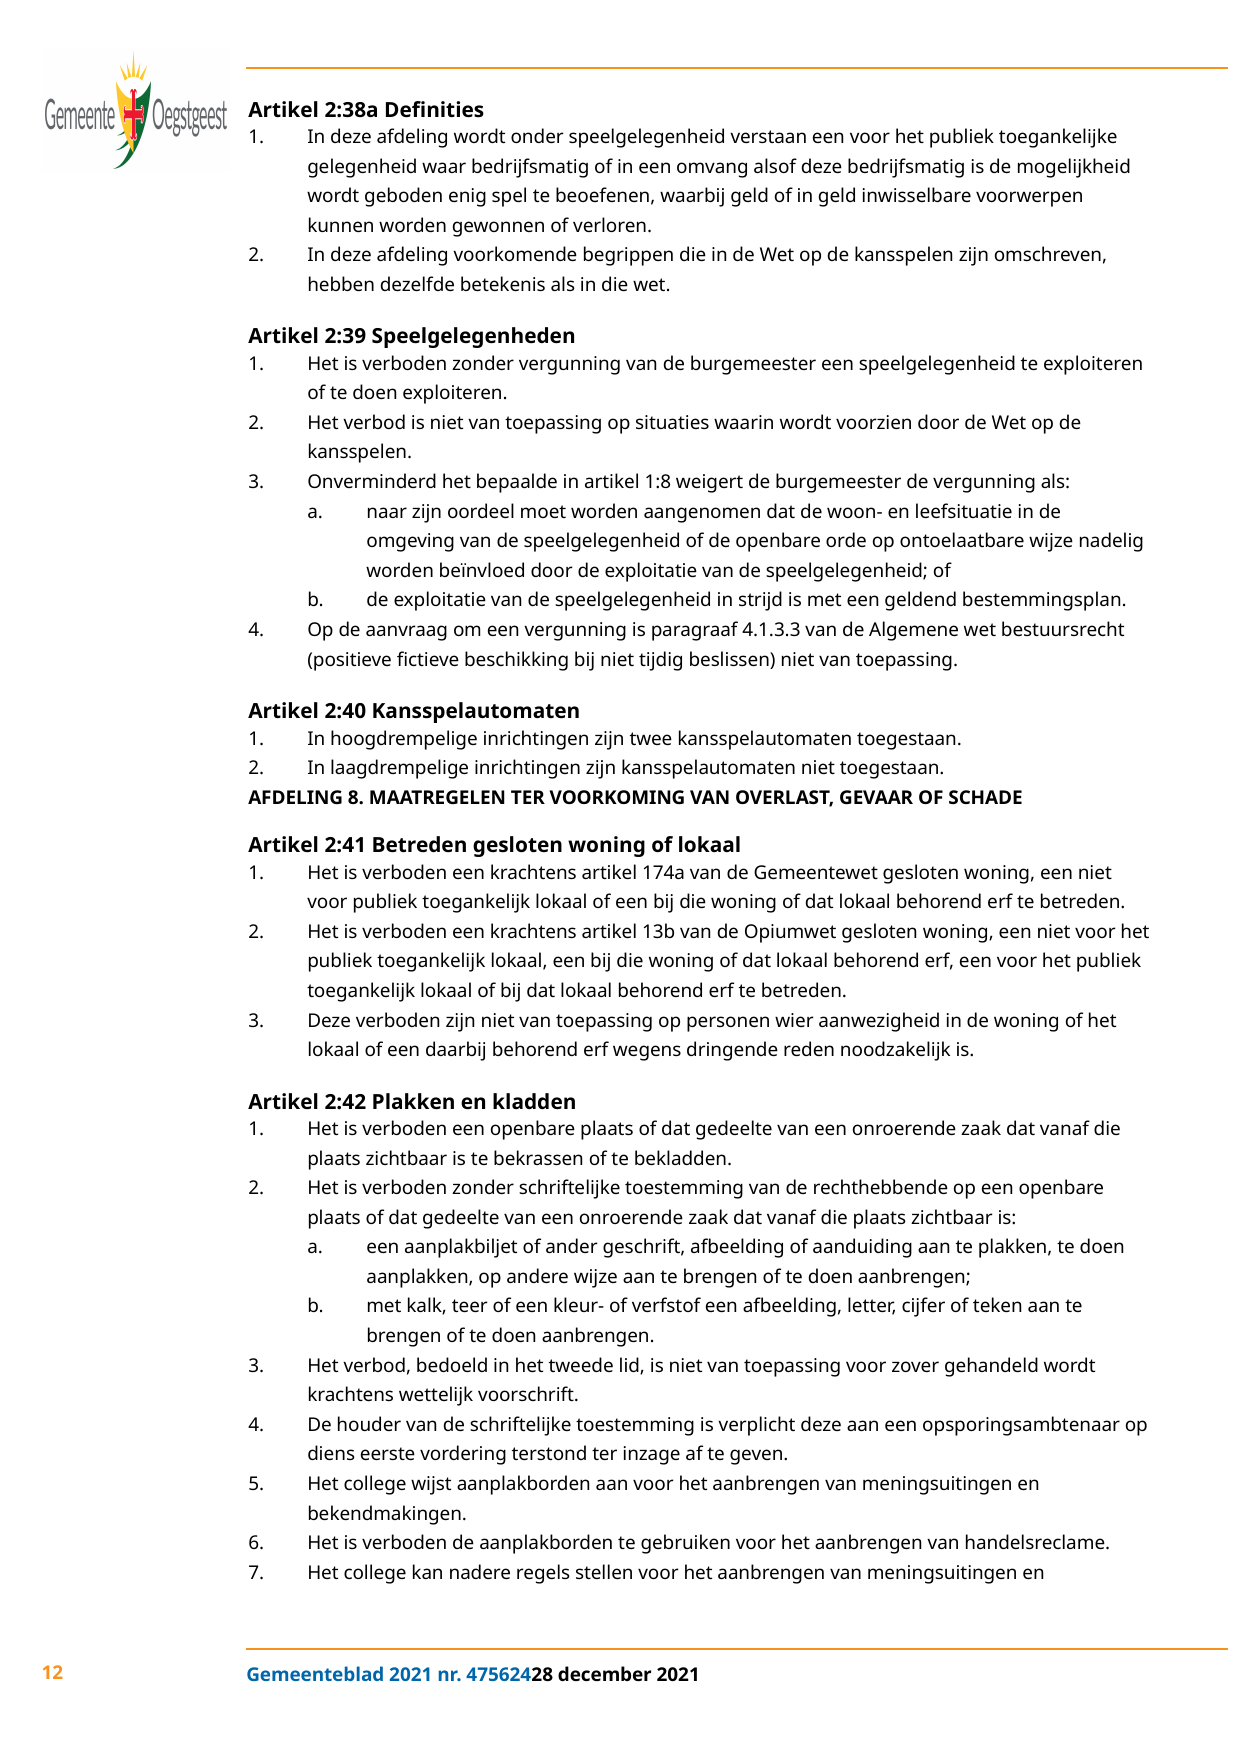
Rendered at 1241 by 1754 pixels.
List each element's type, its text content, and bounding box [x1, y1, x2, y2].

list Deze verboden zijn niet van toepassing op personen wier aanwezigheid in de woning of het lokaal of een daarbij behorend erf wegens dringende reden noodzakelijk is. [248, 1007, 1152, 1062]
list Het is verboden een krachtens artikel 174a van de Gemeentewet gesloten woning, een niet voor publiek toegankelijk lokaal of een bij die woning of dat lokaal behorend erf te betreden. [248, 859, 1152, 914]
list de exploitatie van de speelgelegenheid in strijd is met een geldend bestemmingsplan. [307, 587, 1152, 612]
list met kalk, teer of een kleur- of verfstof een afbeelding, letter, cijfer of teken aan te brengen of te doen aanbrengen. [307, 1293, 1152, 1348]
list Het is verboden een krachtens artikel 13b van de Opiumwet gesloten woning, een niet voor het publiek toegankelijk lokaal, een bij die woning of dat lokaal behorend erf, een voor het publiek toegankelijk lokaal of bij dat lokaal behorend erf te betreden. [248, 918, 1152, 1003]
text AFDELING 8. MAATREGELEN TER VOORKOMING VAN OVERLAST, GEVAAR OF SCHADE [248, 784, 1152, 809]
list Het is verboden een openbare plaats of dat gedeelte van een onroerende zaak dat vanaf die plaats zichtbaar is te bekrassen of te bekladden. [248, 1115, 1152, 1171]
picture [41, 47, 231, 172]
list In deze afdeling wordt onder speelgelegenheid verstaan een voor het publiek toegankelijke gelegenheid waar bedrijfsmatig of in een omvang alsof deze bedrijfsmatig is de mogelijkheid wordt geboden enig spel te beoefenen, waarbij geld of in geld inwisselbare voorwerpen kunnen worden gewonnen of verloren. [248, 123, 1152, 238]
list In laagdrempelige inrichtingen zijn kansspelautomaten niet toegestaan. [248, 754, 1152, 780]
text Artikel 2:39 Speelgelegenheden [248, 322, 1152, 350]
list Onverminderd het bepaalde in artikel 1:8 weigert de burgemeester de vergunning als: [248, 468, 1152, 494]
list Het college wijst aanplakborden aan voor het aanbrengen van meningsuitingen en bekendmakingen. [248, 1470, 1152, 1526]
list In hoogdrempelige inrichtingen zijn twee kansspelautomaten toegestaan. [248, 725, 1152, 750]
list Het is verboden de aanplakborden te gebruiken voor het aanbrengen van handelsreclame. [248, 1529, 1152, 1555]
text Artikel 2:41 Betreden gesloten woning of lokaal [248, 830, 1152, 859]
text Artikel 2:42 Plakken en kladden [248, 1087, 1152, 1115]
list Het verbod is niet van toepassing op situaties waarin wordt voorzien door de Wet op de kansspelen. [248, 409, 1152, 464]
text Artikel 2:38a Definities [248, 95, 1152, 123]
list naar zijn oordeel moet worden aangenomen dat de woon- en leefsituatie in de omgeving van de speelgelegenheid of de openbare orde op ontoelaatbare wijze nadelig worden beïnvloed door de exploitatie van de speelgelegenheid; of [307, 498, 1152, 583]
list Het college kan nadere regels stellen voor het aanbrengen van meningsuitingen en [248, 1559, 1152, 1585]
list Het is verboden zonder schriftelijke toestemming van de rechthebbende op een openbare plaats of dat gedeelte van een onroerende zaak dat vanaf die plaats zichtbaar is: [248, 1174, 1152, 1230]
list De houder van de schriftelijke toestemming is verplicht deze aan een opsporingsambtenaar op diens eerste vordering terstond ter inzage af te geven. [248, 1411, 1152, 1466]
list een aanplakbiljet of ander geschrift, afbeelding of aanduiding aan te plakken, te doen aanplakken, op andere wijze aan te brengen of te doen aanbrengen; [307, 1233, 1152, 1289]
list Het verbod, bedoeld in het tweede lid, is niet van toepassing voor zover gehandeld wordt krachtens wettelijk voorschrift. [248, 1352, 1152, 1407]
list Op de aanvraag om een vergunning is paragraaf 4.1.3.3 van de Algemene wet bestuursrecht (positieve fictieve beschikking bij niet tijdig beslissen) niet van toepassing. [248, 616, 1152, 672]
list Het is verboden zonder vergunning van de burgemeester een speelgelegenheid te exploiteren of te doen exploiteren. [248, 350, 1152, 405]
text Artikel 2:40 Kansspelautomaten [248, 696, 1152, 725]
list In deze afdeling voorkomende begrippen die in de Wet op de kansspelen zijn omschreven, hebben dezelfde betekenis als in die wet. [248, 242, 1152, 297]
